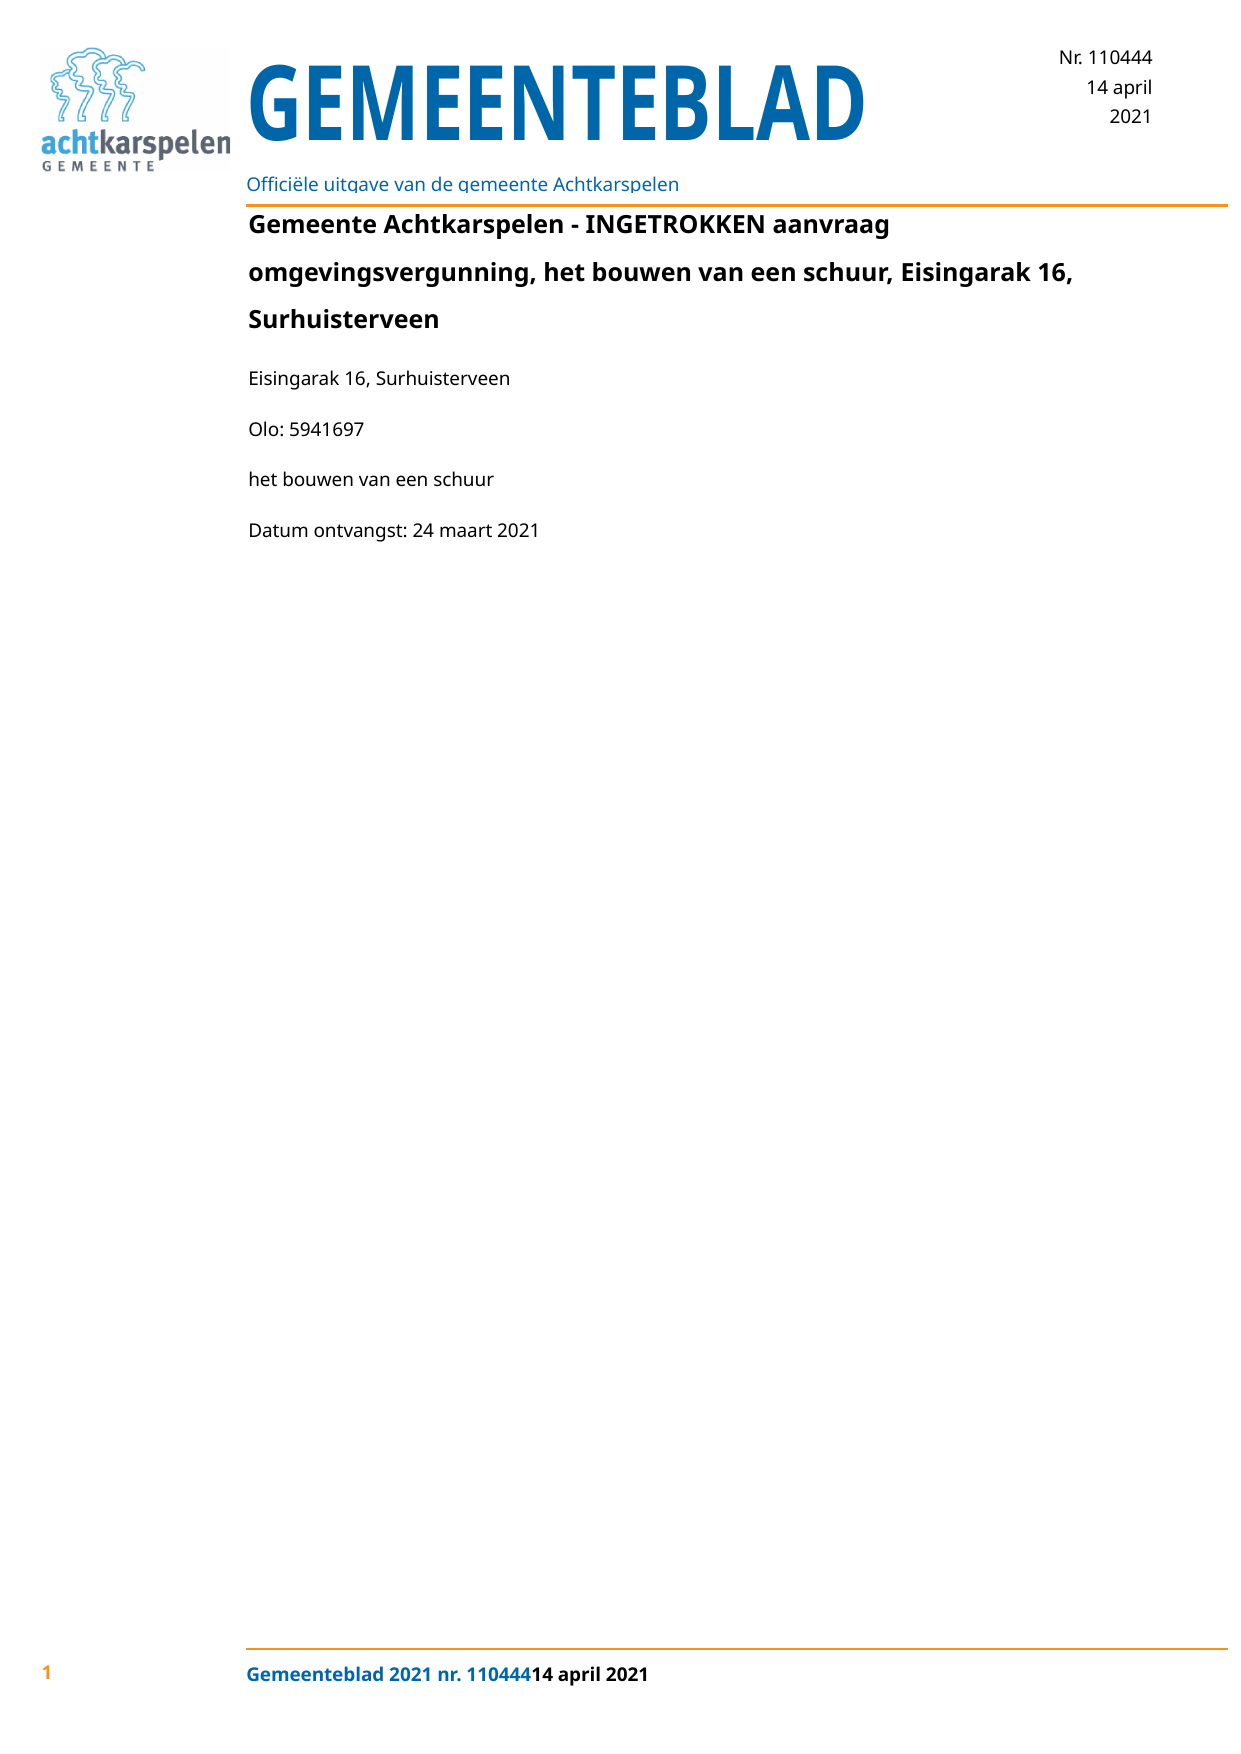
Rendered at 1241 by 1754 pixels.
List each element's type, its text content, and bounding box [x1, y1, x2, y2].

text Gemeente Achtkarspelen - INGETROKKEN aanvraag omgevingsvergunning, het bouwen van een schuur, Eisingarak 16, Surhuisterveen [248, 207, 1152, 336]
text Datum ontvangst: 24 maart 2021 [248, 517, 1152, 542]
text Olo: 5941697 [248, 416, 1152, 442]
picture [41, 47, 231, 172]
text Eisingarak 16, Surhuisterveen [248, 366, 1152, 391]
text het bouwen van een schuur [248, 466, 1152, 492]
